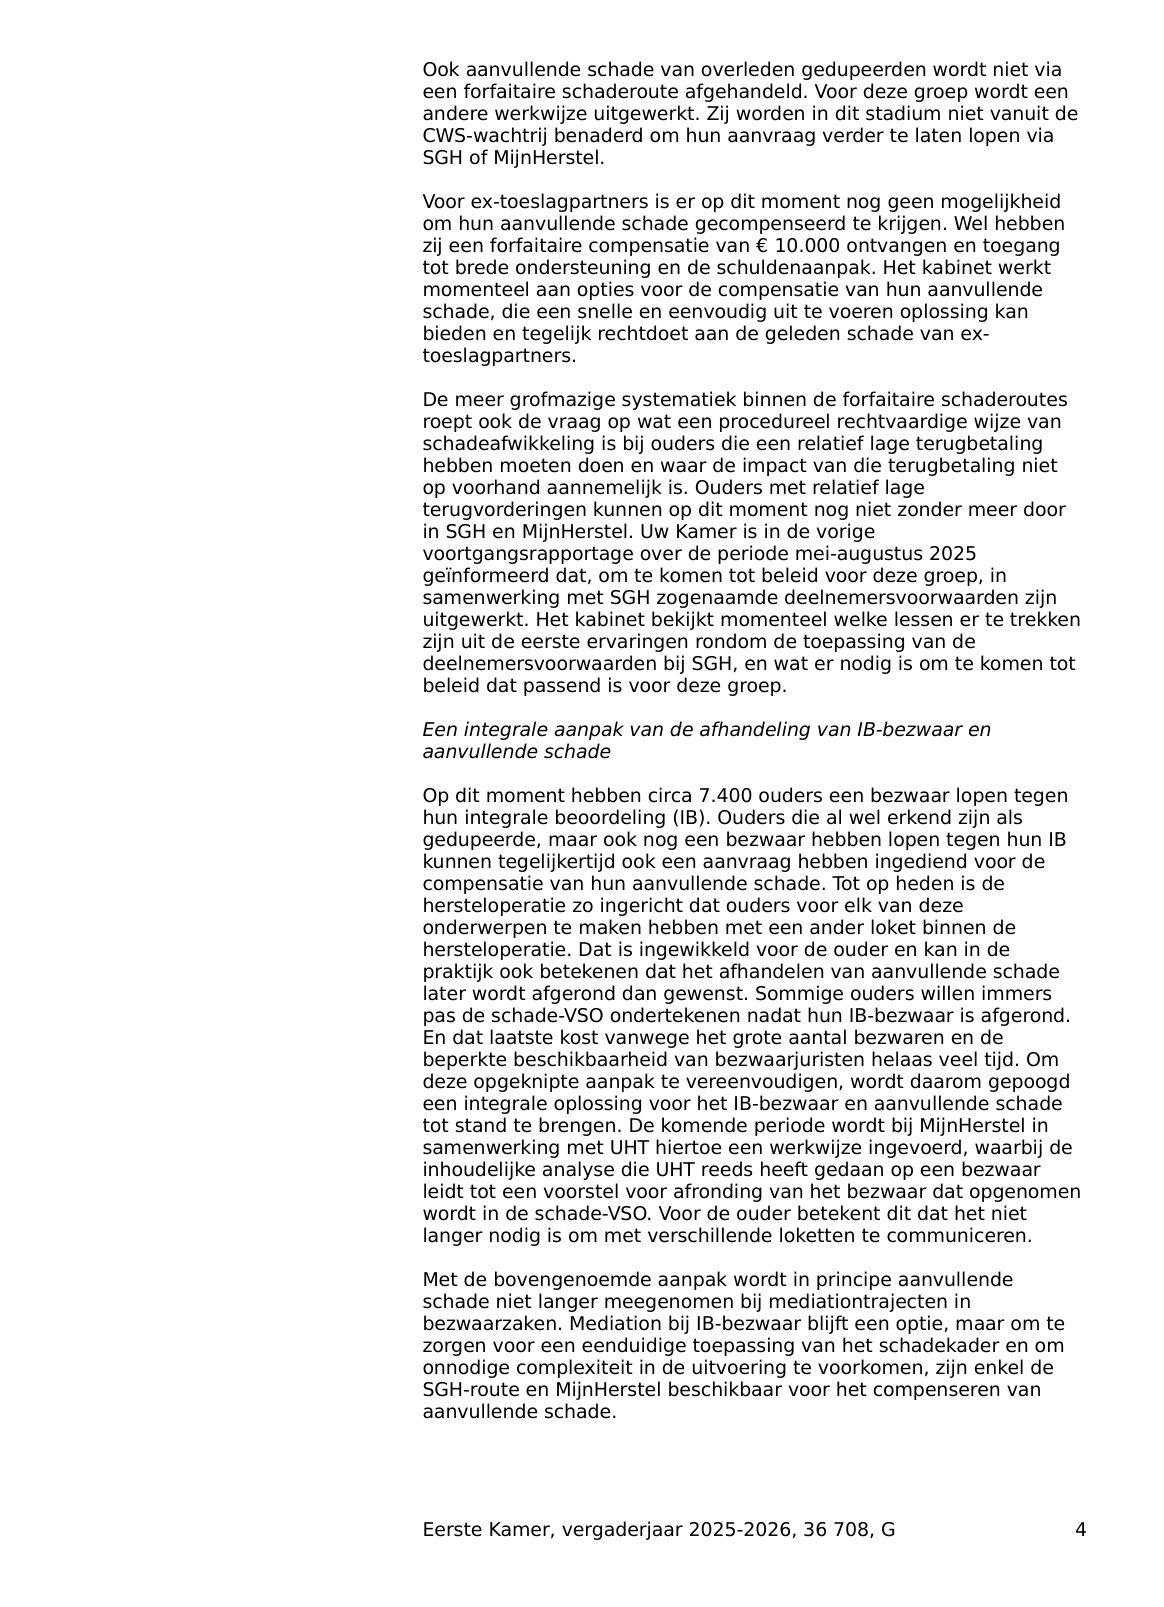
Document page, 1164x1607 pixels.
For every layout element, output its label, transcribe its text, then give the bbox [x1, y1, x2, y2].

text Met de bovengenoemde aanpak wordt in principe aanvullende schade niet langer meegenomen bij mediationtrajecten in bezwaarzaken. Mediation bij IB-bezwaar blijft een optie, maar om te zorgen voor een eenduidige toepassing van het schadekader en om onnodige complexiteit in de uitvoering te voorkomen, zijn enkel de SGH-route en MijnHerstel beschikbaar voor het compenseren van aanvullende schade. [422, 1269, 1087, 1423]
text Voor ex-toeslagpartners is er op dit moment nog geen mogelijkheid om hun aanvullende schade gecompenseerd te krijgen. Wel hebben zij een forfaitaire compensatie van € 10.000 ontvangen en toegang tot brede ondersteuning en de schuldenaanpak. Het kabinet werkt momenteel aan opties voor de compensatie van hun aanvullende schade, die een snelle en eenvoudig uit te voeren oplossing kan bieden en tegelijk rechtdoet aan de geleden schade van ex-toeslagpartners. [422, 191, 1087, 367]
text De meer grofmazige systematiek binnen de forfaitaire schaderoutes roept ook de vraag op wat een procedureel rechtvaardige wijze van schadeafwikkeling is bij ouders die een relatief lage terugbetaling hebben moeten doen en waar de impact van die terugbetaling niet op voorhand aannemelijk is. Ouders met relatief lage terugvorderingen kunnen op dit moment nog niet zonder meer door in SGH en MijnHerstel. Uw Kamer is in de vorige voortgangsrapportage over de periode mei-augustus 2025 geïnformeerd dat, om te komen tot beleid voor deze groep, in samenwerking met SGH zogenaamde deelnemersvoorwaarden zijn uitgewerkt. Het kabinet bekijkt momenteel welke lessen er te trekken zijn uit de eerste ervaringen rondom de toepassing van de deelnemersvoorwaarden bij SGH, en wat er nodig is om te komen tot beleid dat passend is voor deze groep. [422, 389, 1087, 697]
subtitle Een integrale aanpak van de afhandeling van IB-bezwaar en aanvullende schade [422, 719, 1087, 763]
text Op dit moment hebben circa 7.400 ouders een bezwaar lopen tegen hun integrale beoordeling (IB). Ouders die al wel erkend zijn als gedupeerde, maar ook nog een bezwaar hebben lopen tegen hun IB kunnen tegelijkertijd ook een aanvraag hebben ingediend voor de compensatie van hun aanvullende schade. Tot op heden is de hersteloperatie zo ingericht dat ouders voor elk van deze onderwerpen te maken hebben met een ander loket binnen de hersteloperatie. Dat is ingewikkeld voor de ouder en kan in de praktijk ook betekenen dat het afhandelen van aanvullende schade later wordt afgerond dan gewenst. Sommige ouders willen immers pas de schade-VSO ondertekenen nadat hun IB-bezwaar is afgerond. En dat laatste kost vanwege het grote aantal bezwaren en de beperkte beschikbaarheid van bezwaarjuristen helaas veel tijd. Om deze opgeknipte aanpak te vereenvoudigen, wordt daarom gepoogd een integrale oplossing voor het IB-bezwaar en aanvullende schade tot stand te brengen. De komende periode wordt bij MijnHerstel in samenwerking met UHT hiertoe een werkwijze ingevoerd, waarbij de inhoudelijke analyse die UHT reeds heeft gedaan op een bezwaar leidt tot een voorstel voor afronding van het bezwaar dat opgenomen wordt in de schade-VSO. Voor de ouder betekent dit dat het niet langer nodig is om met verschillende loketten te communiceren. [422, 785, 1087, 1247]
text Ook aanvullende schade van overleden gedupeerden wordt niet via een forfaitaire schaderoute afgehandeld. Voor deze groep wordt een andere werkwijze uitgewerkt. Zij worden in dit stadium niet vanuit de CWS-wachtrij benaderd om hun aanvraag verder te laten lopen via SGH of MijnHerstel. [422, 59, 1087, 169]
